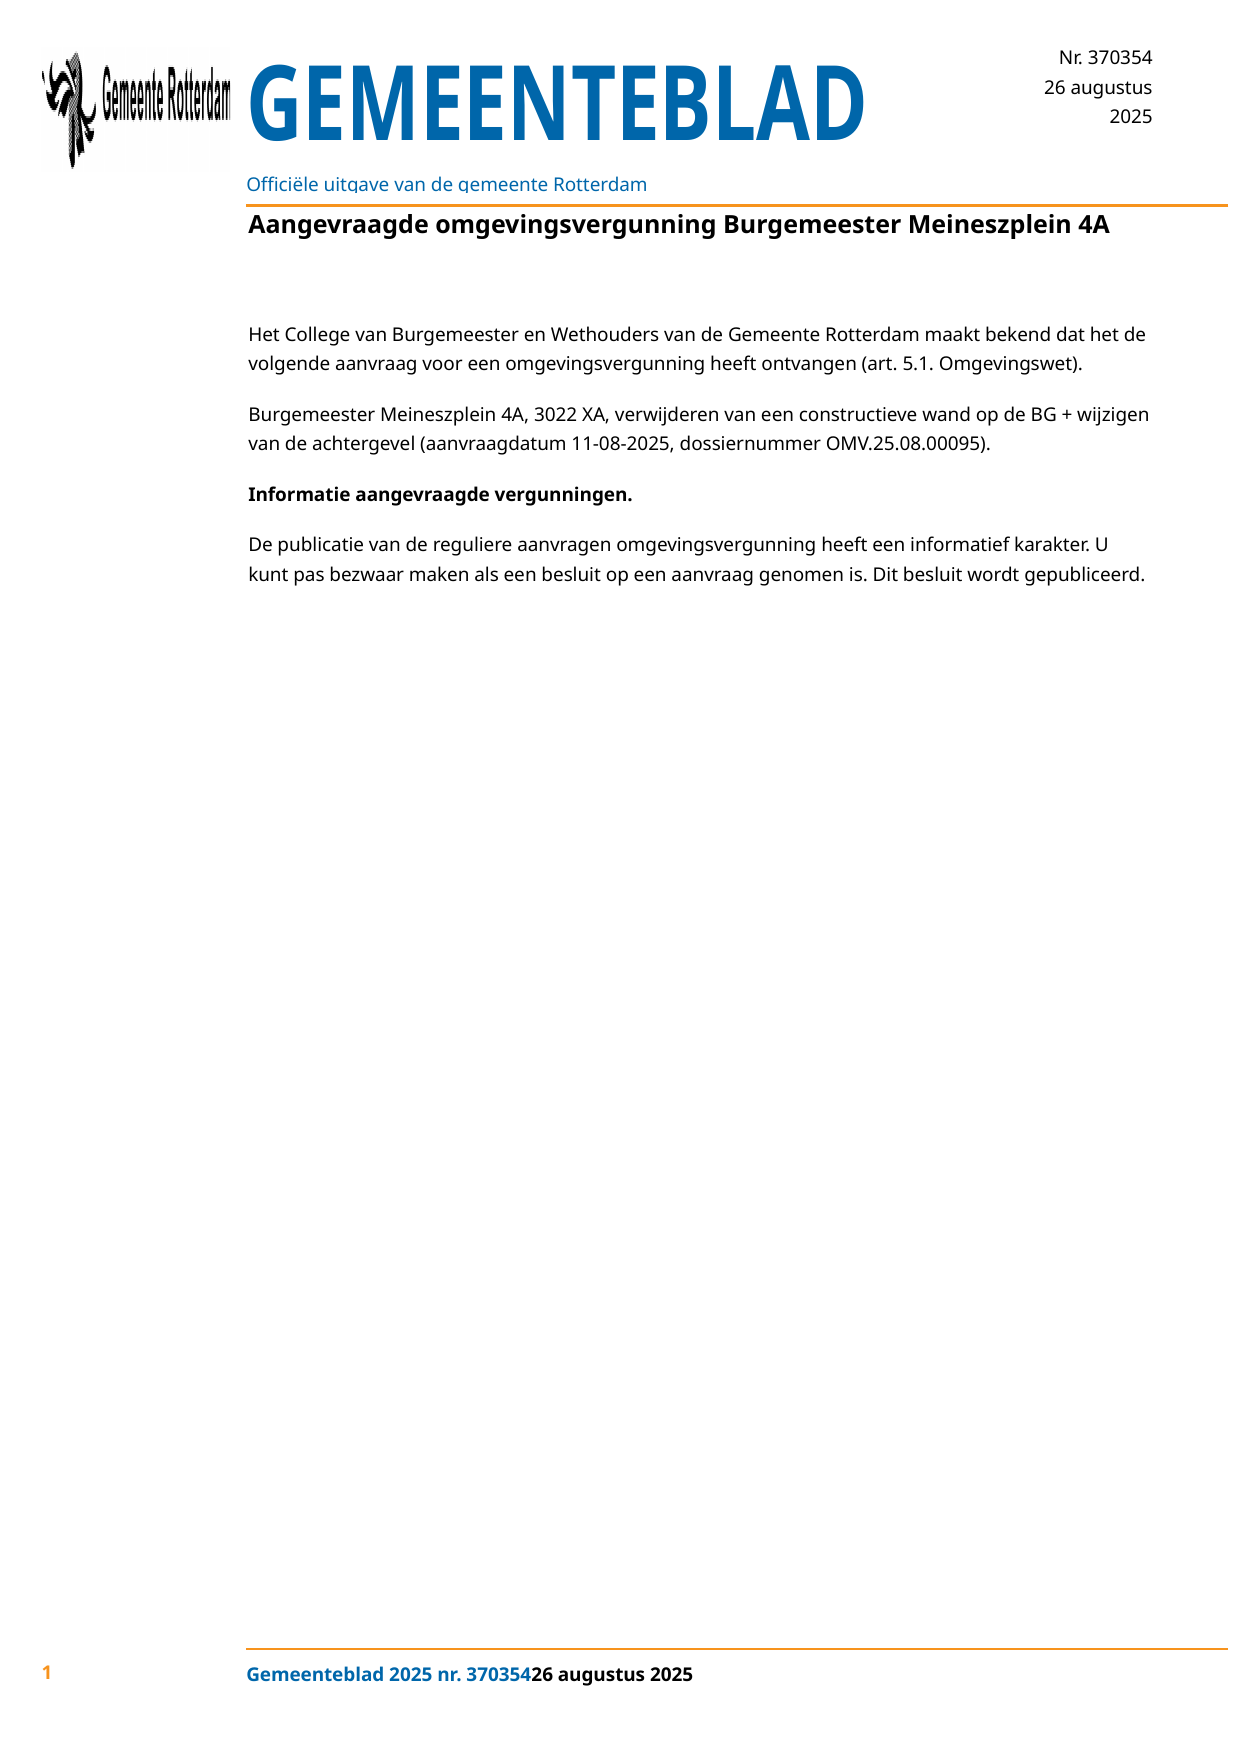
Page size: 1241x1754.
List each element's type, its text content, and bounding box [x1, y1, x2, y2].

picture [41, 47, 231, 172]
text De publicatie van de reguliere aanvragen omgevingsvergunning heeft een informatief karakter. U kunt pas bezwaar maken als een besluit op een aanvraag genomen is. Dit besluit wordt gepubliceerd. [248, 531, 1152, 586]
text Informatie aangevraagde vergunningen. [248, 481, 1152, 506]
text Aangevraagde omgevingsvergunning Burgemeester Meineszplein 4A [248, 207, 1152, 241]
text Burgemeester Meineszplein 4A, 3022 XA, verwijderen van een constructieve wand op de BG + wijzigen van de achtergevel (aanvraagdatum 11-08-2025, dossiernummer OMV.25.08.00095). [248, 401, 1152, 456]
text Het College van Burgemeester en Wethouders van de Gemeente Rotterdam maakt bekend dat het de volgende aanvraag voor een omgevingsvergunning heeft ontvangen (art. 5.1. Omgevingswet). [248, 321, 1152, 376]
